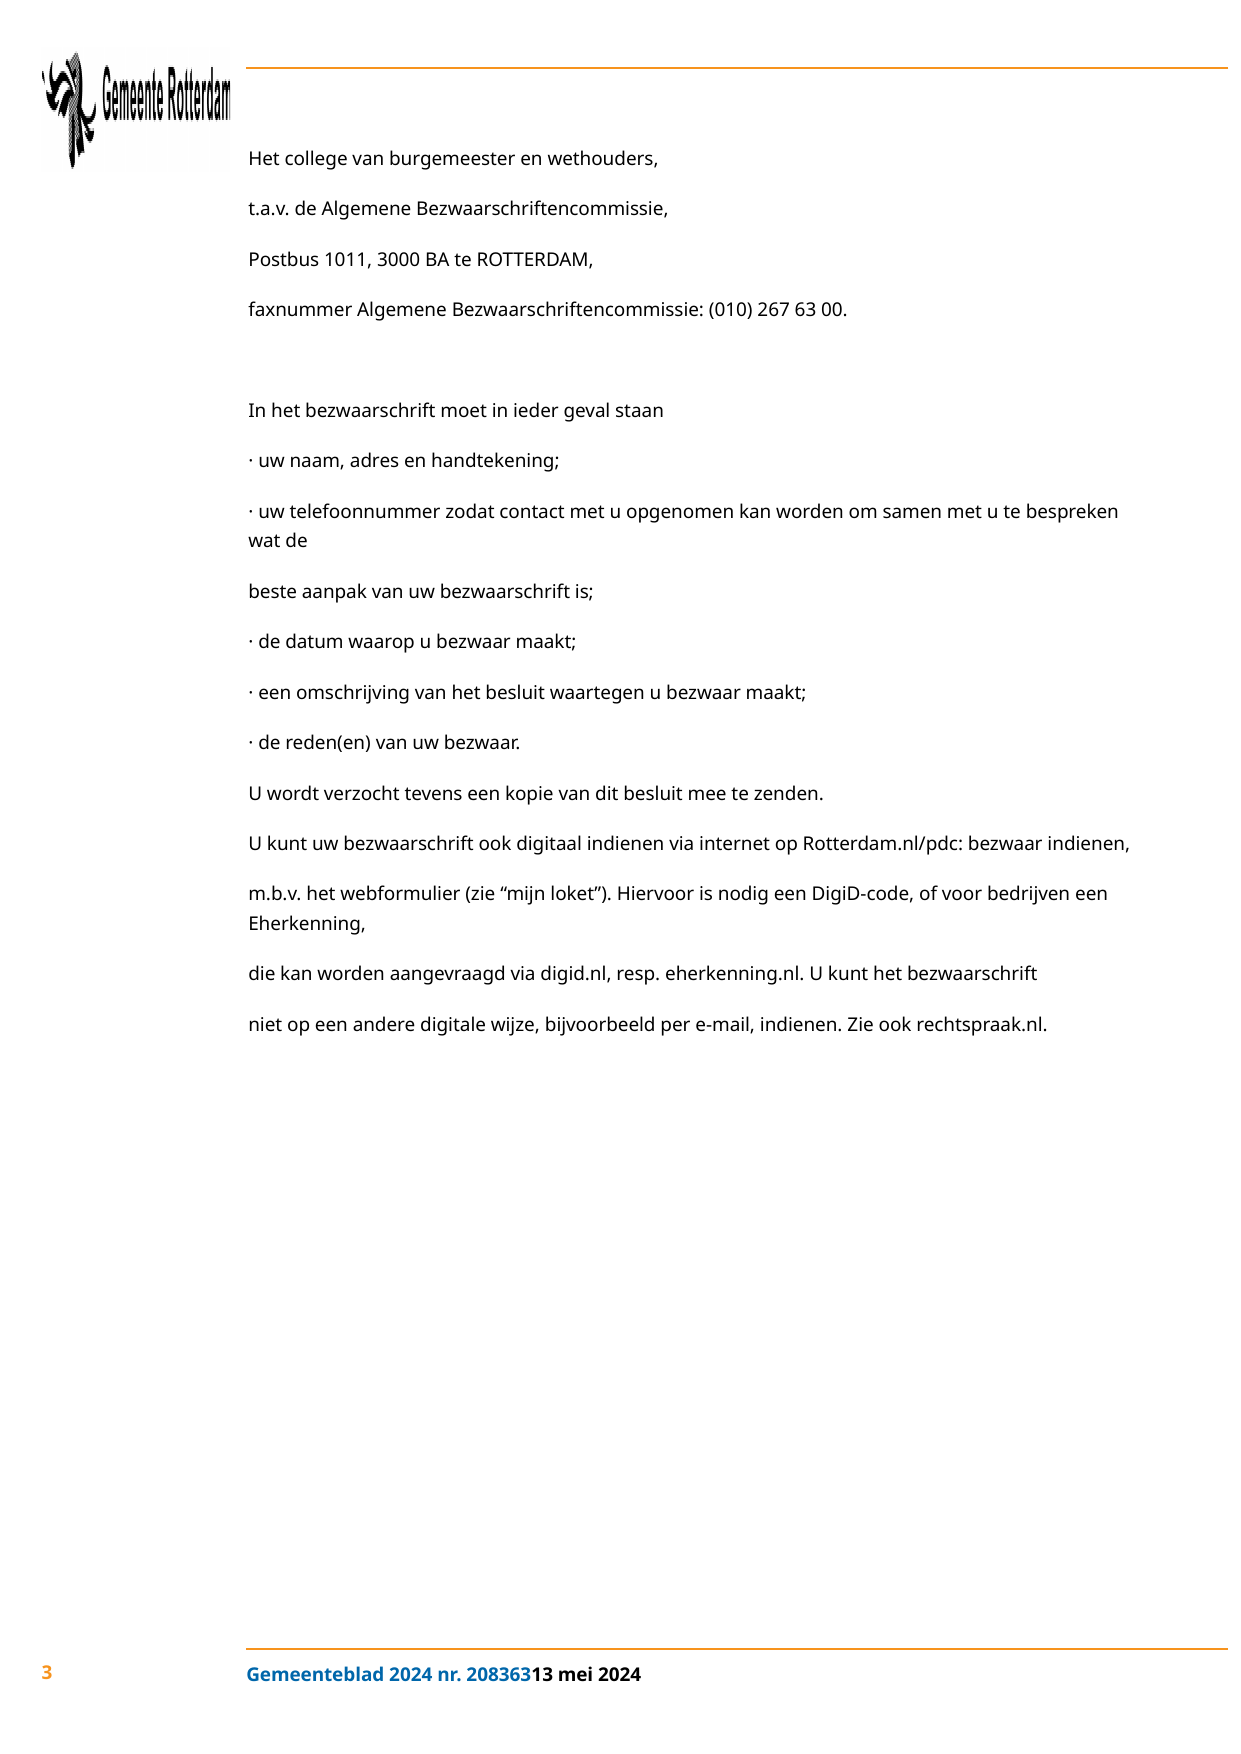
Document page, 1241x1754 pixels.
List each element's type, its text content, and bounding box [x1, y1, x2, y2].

text die kan worden aangevraagd via digid.nl, resp. eherkenning.nl. U kunt het bezwaarschrift [248, 961, 1152, 986]
text · de datum waarop u bezwaar maakt; [248, 628, 1152, 654]
text t.a.v. de Algemene Bezwaarschriftencommissie, [248, 196, 1152, 221]
text Postbus 1011, 3000 BA te ROTTERDAM, [248, 246, 1152, 272]
text In het bezwaarschrift moet in ieder geval staan [248, 397, 1152, 423]
text niet op een andere digitale wijze, bijvoorbeeld per e-mail, indienen. Zie ook rechtspraak.nl. [248, 1011, 1152, 1037]
text m.b.v. het webformulier (zie “mijn loket”). Hiervoor is nodig een DigiD-code, of voor bedrijven een Eherkenning, [248, 881, 1152, 936]
text Het college van burgemeester en wethouders, [248, 145, 1152, 171]
text · uw naam, adres en handtekening; [248, 448, 1152, 473]
text · uw telefoonnummer zodat contact met u opgenomen kan worden om samen met u te bespreken wat de [248, 498, 1152, 553]
picture [41, 47, 231, 172]
text U kunt uw bezwaarschrift ook digitaal indienen via internet op Rotterdam.nl/pdc: bezwaar indienen, [248, 830, 1152, 856]
text faxnummer Algemene Bezwaarschriftencommissie: (010) 267 63 00. [248, 296, 1152, 322]
text · de reden(en) van uw bezwaar. [248, 729, 1152, 755]
text U wordt verzocht tevens een kopie van dit besluit mee te zenden. [248, 780, 1152, 806]
text · een omschrijving van het besluit waartegen u bezwaar maakt; [248, 679, 1152, 705]
text beste aanpak van uw bezwaarschrift is; [248, 578, 1152, 604]
